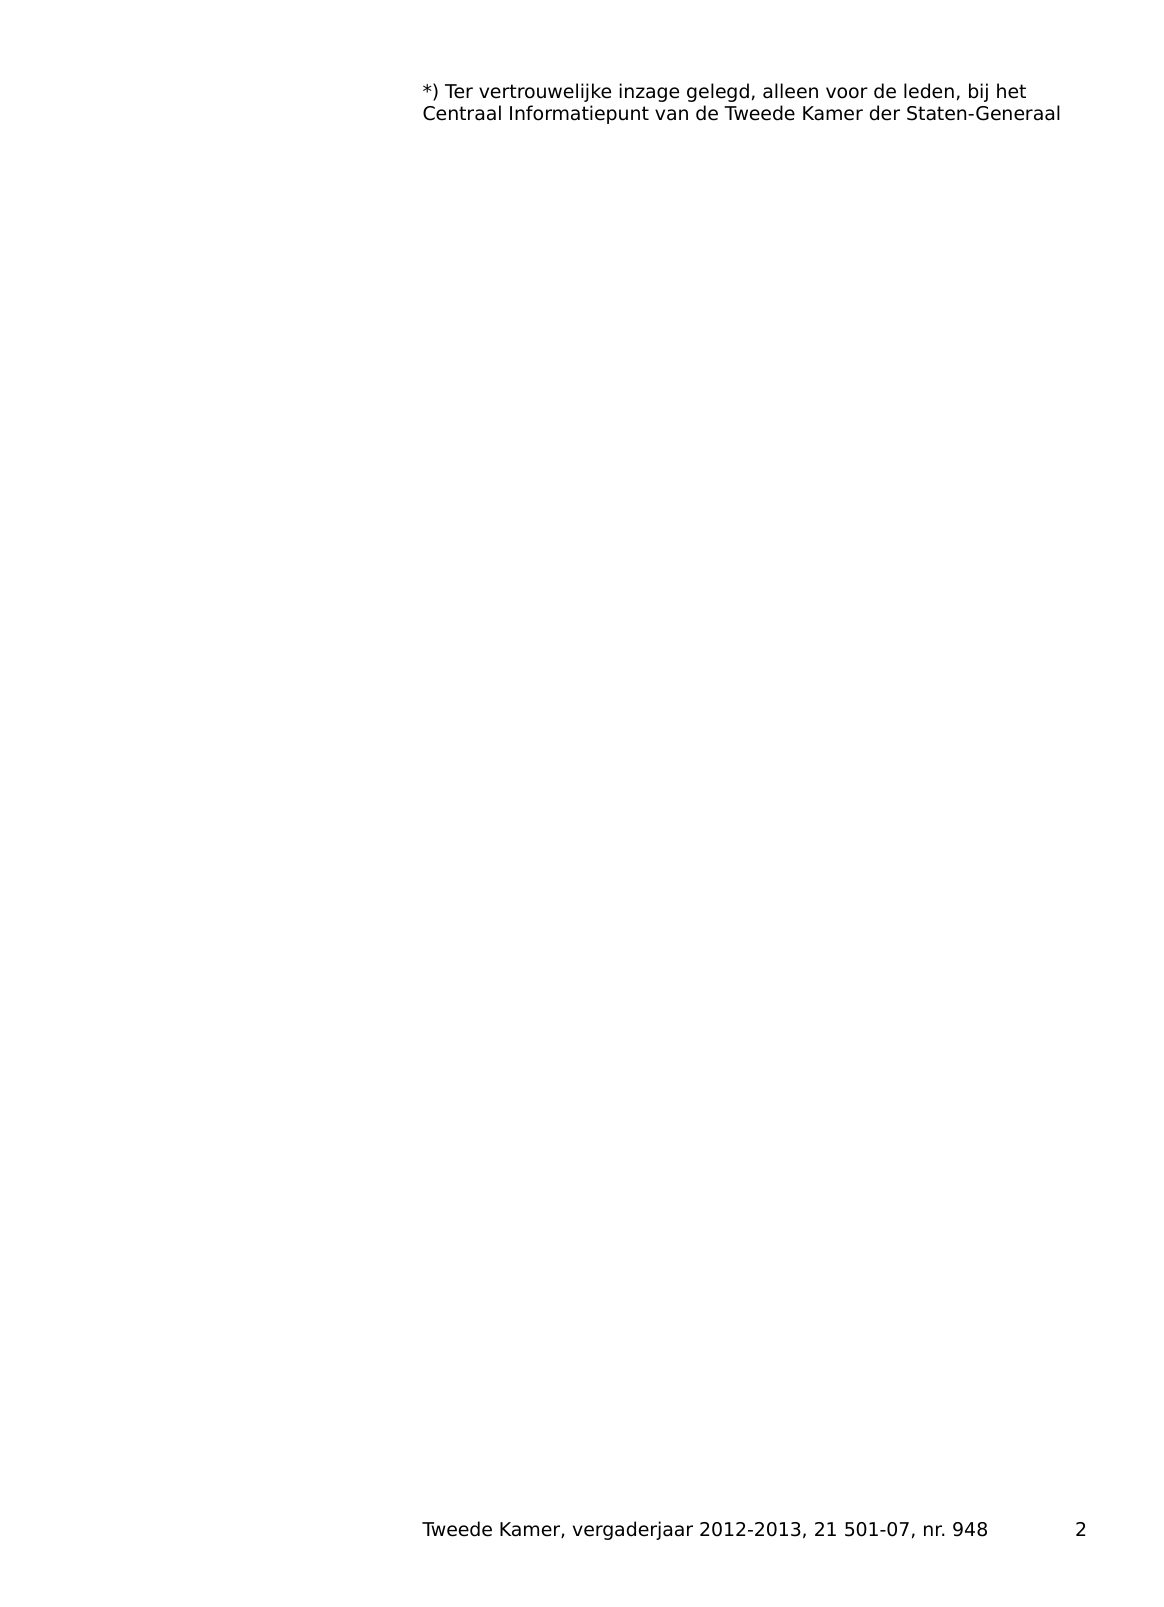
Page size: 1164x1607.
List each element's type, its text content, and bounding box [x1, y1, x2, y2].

text *) Ter vertrouwelijke inzage gelegd, alleen voor de leden, bij het Centraal Informatiepunt van de Tweede Kamer der Staten-Generaal [422, 81, 1087, 125]
